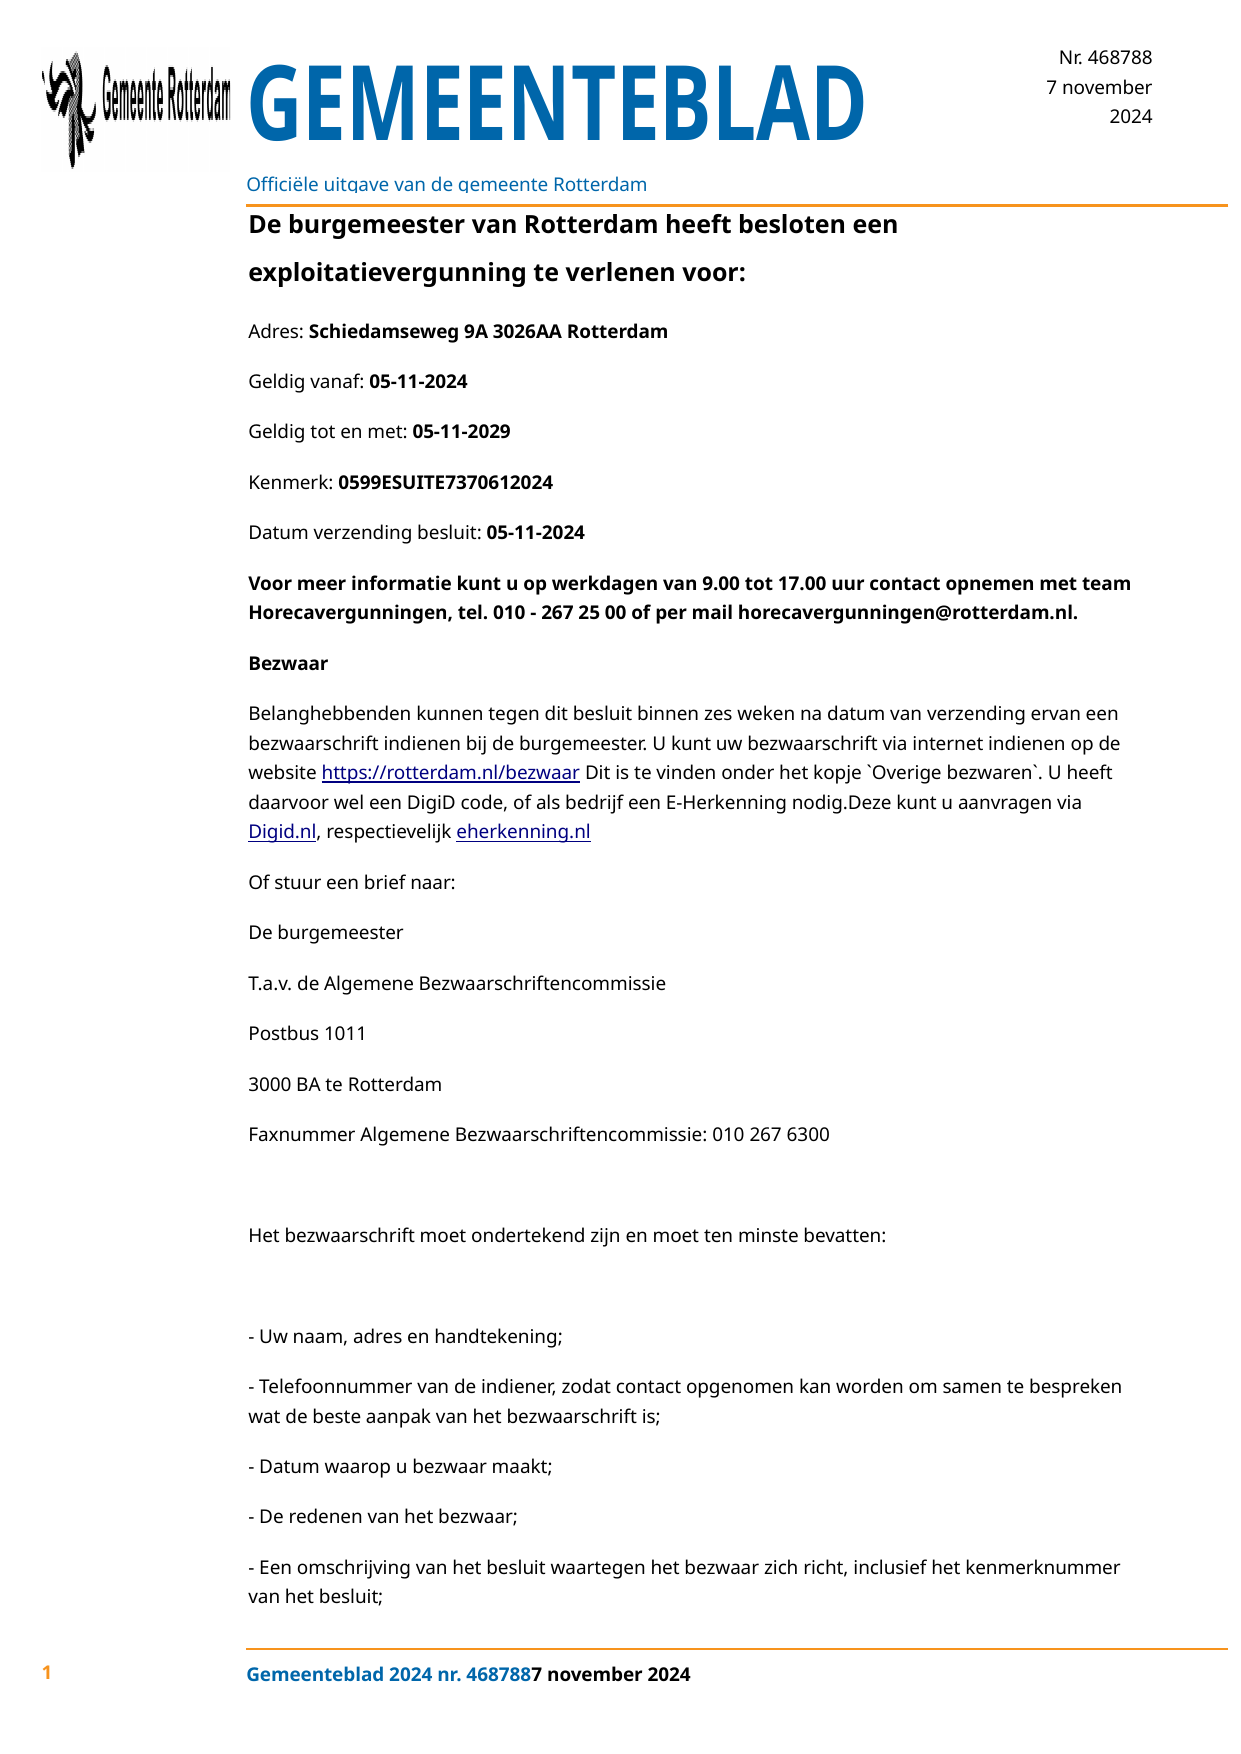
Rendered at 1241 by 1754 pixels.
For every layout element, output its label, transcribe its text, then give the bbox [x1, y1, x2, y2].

text Het bezwaarschrift moet ondertekend zijn en moet ten minste bevatten: [248, 1222, 1152, 1248]
picture [41, 47, 231, 172]
text Voor meer informatie kunt u op werkdagen van 9.00 tot 17.00 uur contact opnemen met team Horecavergunningen, tel. 010 - 267 25 00 of per mail horecavergunningen@rotterdam.nl. [248, 570, 1152, 625]
text De burgemeester [248, 919, 1152, 945]
text Belanghebbenden kunnen tegen dit besluit binnen zes weken na datum van verzending ervan een bezwaarschrift indienen bij de burgemeester. U kunt uw bezwaarschrift via internet indienen op de website https://rotterdam.nl/bezwaar Dit is te vinden onder het kopje `Overige bezwaren`. U heeft daarvoor wel een DigiD code, of als bedrijf een E-Herkenning nodig.Deze kunt u aanvragen via Digid.nl, respectievelijk eherkenning.nl [248, 700, 1152, 844]
text Kenmerk: 0599ESUITE7370612024 [248, 469, 1152, 495]
text 3000 BA te Rotterdam [248, 1071, 1152, 1097]
text - De redenen van het bezwaar; [248, 1504, 1152, 1529]
text - Telefoonnummer van de indiener, zodat contact opgenomen kan worden om samen te bespreken wat de beste aanpak van het bezwaarschrift is; [248, 1373, 1152, 1429]
text Of stuur een brief naar: [248, 869, 1152, 895]
text Bezwaar [248, 650, 1152, 676]
text - Uw naam, adres en handtekening; [248, 1323, 1152, 1349]
text Adres: Schiedamseweg 9A 3026AA Rotterdam [248, 318, 1152, 344]
text Geldig tot en met: 05-11-2029 [248, 419, 1152, 444]
text Postbus 1011 [248, 1020, 1152, 1046]
text De burgemeester van Rotterdam heeft besloten een exploitatievergunning te verlenen voor: [248, 207, 1152, 288]
text Faxnummer Algemene Bezwaarschriftencommissie: 010 267 6300 [248, 1121, 1152, 1147]
text - Een omschrijving van het besluit waartegen het bezwaar zich richt, inclusief het kenmerknummer van het besluit; [248, 1554, 1152, 1609]
text - Datum waarop u bezwaar maakt; [248, 1453, 1152, 1479]
text Datum verzending besluit: 05-11-2024 [248, 519, 1152, 545]
text Geldig vanaf: 05-11-2024 [248, 368, 1152, 394]
text T.a.v. de Algemene Bezwaarschriftencommissie [248, 970, 1152, 996]
